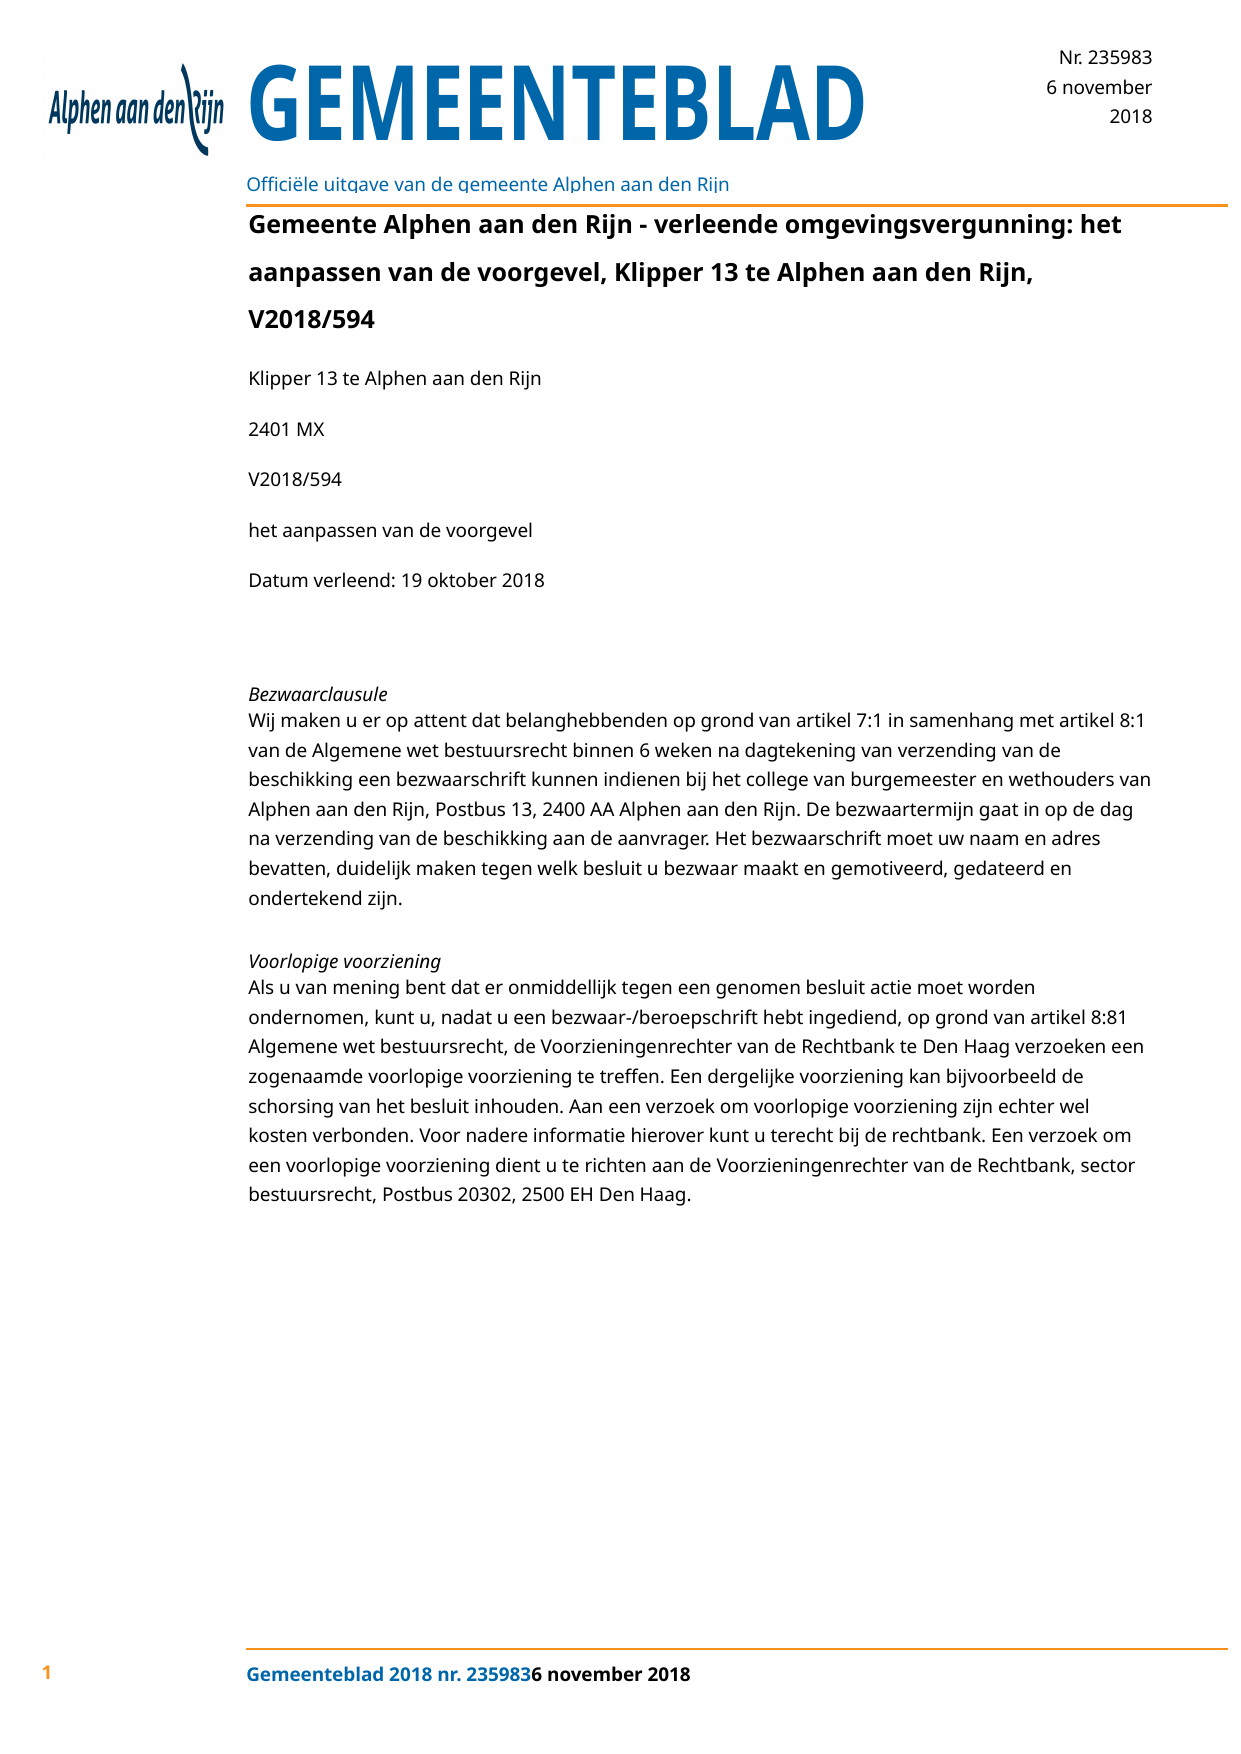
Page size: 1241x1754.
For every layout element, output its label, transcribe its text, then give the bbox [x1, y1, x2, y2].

text het aanpassen van de voorgevel [248, 517, 1152, 542]
text Wij maken u er op attent dat belanghebbenden op grond van artikel 7:1 in samenhang met artikel 8:1 van de Algemene wet bestuursrecht binnen 6 weken na dagtekening van verzending van de beschikking een bezwaarschrift kunnen indienen bij het college van burgemeester en wethouders van Alphen aan den Rijn, Postbus 13, 2400 AA Alphen aan den Rijn. De bezwaartermijn gaat in op de dag na verzending van de beschikking aan de aanvrager. Het bezwaarschrift moet uw naam en adres bevatten, duidelijk maken tegen welk besluit u bezwaar maakt en gemotiveerd, gedateerd en ondertekend zijn. [248, 707, 1152, 911]
text V2018/594 [248, 466, 1152, 492]
picture [41, 47, 231, 172]
text Datum verleend: 19 oktober 2018 [248, 567, 1152, 593]
text Voorlopige voorziening [248, 949, 1152, 974]
text Als u van mening bent dat er onmiddellijk tegen een genomen besluit actie moet worden ondernomen, kunt u, nadat u een bezwaar-/beroepschrift hebt ingediend, op grond van artikel 8:81 Algemene wet bestuursrecht, de Voorzieningenrechter van de Rechtbank te Den Haag verzoeken een zogenaamde voorlopige voorziening te treffen. Een dergelijke voorziening kan bijvoorbeeld de schorsing van het besluit inhouden. Aan een verzoek om voorlopige voorziening zijn echter wel kosten verbonden. Voor nadere informatie hierover kunt u terecht bij de rechtbank. Een verzoek om een voorlopige voorziening dient u te richten aan de Voorzieningenrechter van de Rechtbank, sector bestuursrecht, Postbus 20302, 2500 EH Den Haag. [248, 974, 1152, 1207]
text Bezwaarclausule [248, 682, 1152, 707]
text Gemeente Alphen aan den Rijn - verleende omgevingsvergunning: het aanpassen van de voorgevel, Klipper 13 te Alphen aan den Rijn, V2018/594 [248, 207, 1152, 336]
text Klipper 13 te Alphen aan den Rijn [248, 366, 1152, 391]
text 2401 MX [248, 416, 1152, 442]
